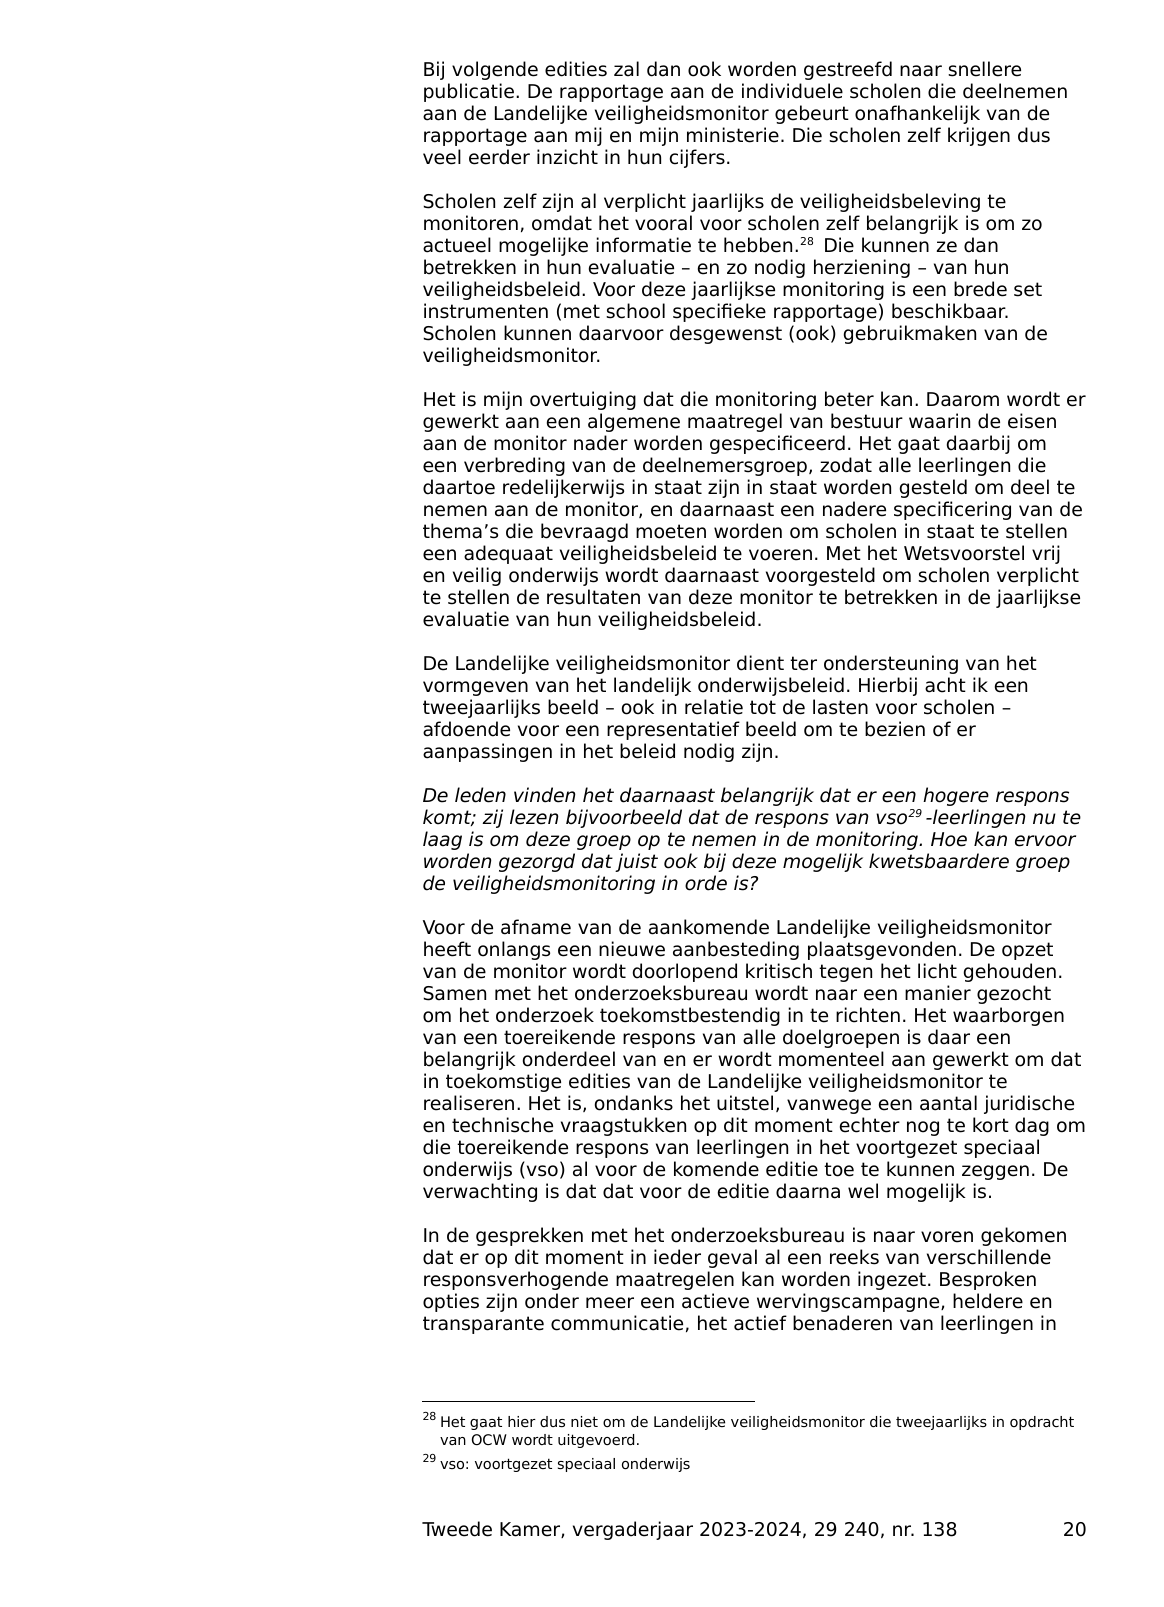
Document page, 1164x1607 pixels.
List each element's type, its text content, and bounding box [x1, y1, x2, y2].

text Scholen zelf zijn al verplicht jaarlijks de veiligheidsbeleving te monitoren, omdat het vooral voor scholen zelf belangrijk is om zo actueel mogelijke informatie te hebben. Die kunnen ze dan betrekken in hun evaluatie – en zo nodig herziening – van hun veiligheidsbeleid. Voor deze jaarlijkse monitoring is een brede set instrumenten (met school specifieke rapportage) beschikbaar. Scholen kunnen daarvoor desgewenst (ook) gebruikmaken van de veiligheidsmonitor. [422, 191, 1087, 367]
text De leden vinden het daarnaast belangrijk dat er een hogere respons komt; zij lezen bijvoorbeeld dat de respons van vso-leerlingen nu te laag is om deze groep op te nemen in de monitoring. Hoe kan ervoor worden gezorgd dat juist ook bij deze mogelijk kwetsbaardere groep de veiligheidsmonitoring in orde is? [422, 785, 1087, 895]
text In de gesprekken met het onderzoeksbureau is naar voren gekomen dat er op dit moment in ieder geval al een reeks van verschillende responsverhogende maatregelen kan worden ingezet. Besproken opties zijn onder meer een actieve wervingscampagne, heldere en transparante communicatie, het actief benaderen van leerlingen in [422, 1225, 1087, 1335]
text Voor de afname van de aankomende Landelijke veiligheidsmonitor heeft onlangs een nieuwe aanbesteding plaatsgevonden. De opzet van de monitor wordt doorlopend kritisch tegen het licht gehouden. Samen met het onderzoeksbureau wordt naar een manier gezocht om het onderzoek toekomstbestendig in te richten. Het waarborgen van een toereikende respons van alle doelgroepen is daar een belangrijk onderdeel van en er wordt momenteel aan gewerkt om dat in toekomstige edities van de Landelijke veiligheidsmonitor te realiseren. Het is, ondanks het uitstel, vanwege een aantal juridische en technische vraagstukken op dit moment echter nog te kort dag om die toereikende respons van leerlingen in het voortgezet speciaal onderwijs (vso) al voor de komende editie toe te kunnen zeggen. De verwachting is dat dat voor de editie daarna wel mogelijk is. [422, 917, 1087, 1203]
text Het is mijn overtuiging dat die monitoring beter kan. Daarom wordt er gewerkt aan een algemene maatregel van bestuur waarin de eisen aan de monitor nader worden gespecificeerd. Het gaat daarbij om een verbreding van de deelnemersgroep, zodat alle leerlingen die daartoe redelijkerwijs in staat zijn in staat worden gesteld om deel te nemen aan de monitor, en daarnaast een nadere specificering van de thema’s die bevraagd moeten worden om scholen in staat te stellen een adequaat veiligheidsbeleid te voeren. Met het Wetsvoorstel vrij en veilig onderwijs wordt daarnaast voorgesteld om scholen verplicht te stellen de resultaten van deze monitor te betrekken in de jaarlijkse evaluatie van hun veiligheidsbeleid. [422, 389, 1087, 631]
text vso: voortgezet speciaal onderwijs [422, 1452, 1087, 1474]
text Bij volgende edities zal dan ook worden gestreefd naar snellere publicatie. De rapportage aan de individuele scholen die deelnemen aan de Landelijke veiligheidsmonitor gebeurt onafhankelijk van de rapportage aan mij en mijn ministerie. Die scholen zelf krijgen dus veel eerder inzicht in hun cijfers. [422, 59, 1087, 169]
text Het gaat hier dus niet om de Landelijke veiligheidsmonitor die tweejaarlijks in opdracht van OCW wordt uitgevoerd. [422, 1410, 1087, 1449]
text De Landelijke veiligheidsmonitor dient ter ondersteuning van het vormgeven van het landelijk onderwijsbeleid. Hierbij acht ik een tweejaarlijks beeld – ook in relatie tot de lasten voor scholen – afdoende voor een representatief beeld om te bezien of er aanpassingen in het beleid nodig zijn. [422, 653, 1087, 763]
